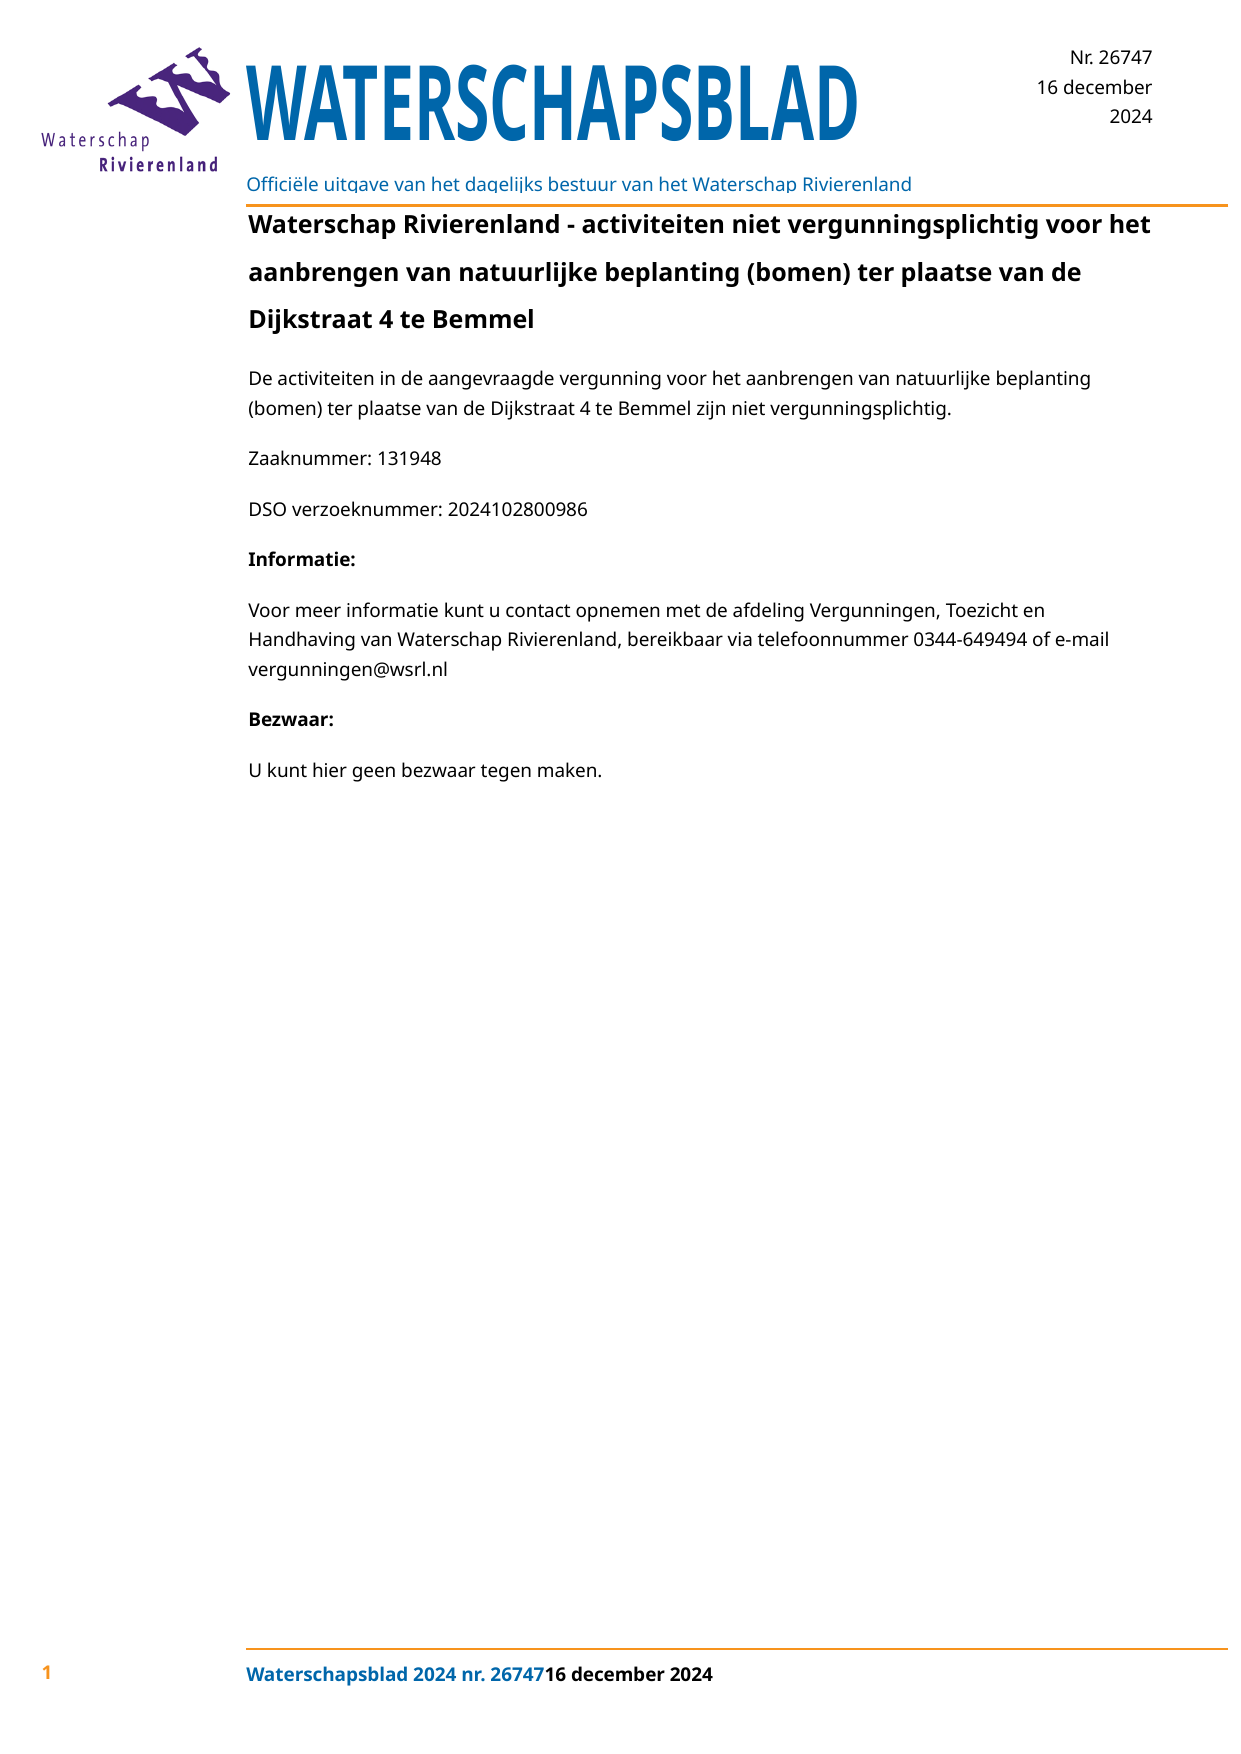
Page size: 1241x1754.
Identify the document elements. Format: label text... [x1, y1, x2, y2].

text Informatie: [248, 546, 1152, 572]
text De activiteiten in de aangevraagde vergunning voor het aanbrengen van natuurlijke beplanting (bomen) ter plaatse van de Dijkstraat 4 te Bemmel zijn niet vergunningsplichtig. [248, 366, 1152, 421]
text U kunt hier geen bezwaar tegen maken. [248, 757, 1152, 782]
text Voor meer informatie kunt u contact opnemen met de afdeling Vergunningen, Toezicht en Handhaving van Waterschap Rivierenland, bereikbaar via telefoonnummer 0344-649494 of e-mail vergunningen@wsrl.nl [248, 597, 1152, 682]
text Bezwaar: [248, 706, 1152, 732]
text Zaaknummer: 131948 [248, 446, 1152, 471]
picture [41, 47, 231, 172]
text Waterschap Rivierenland - activiteiten niet vergunningsplichtig voor het aanbrengen van natuurlijke beplanting (bomen) ter plaatse van de Dijkstraat 4 te Bemmel [248, 207, 1152, 336]
text DSO verzoeknummer: 2024102800986 [248, 496, 1152, 522]
